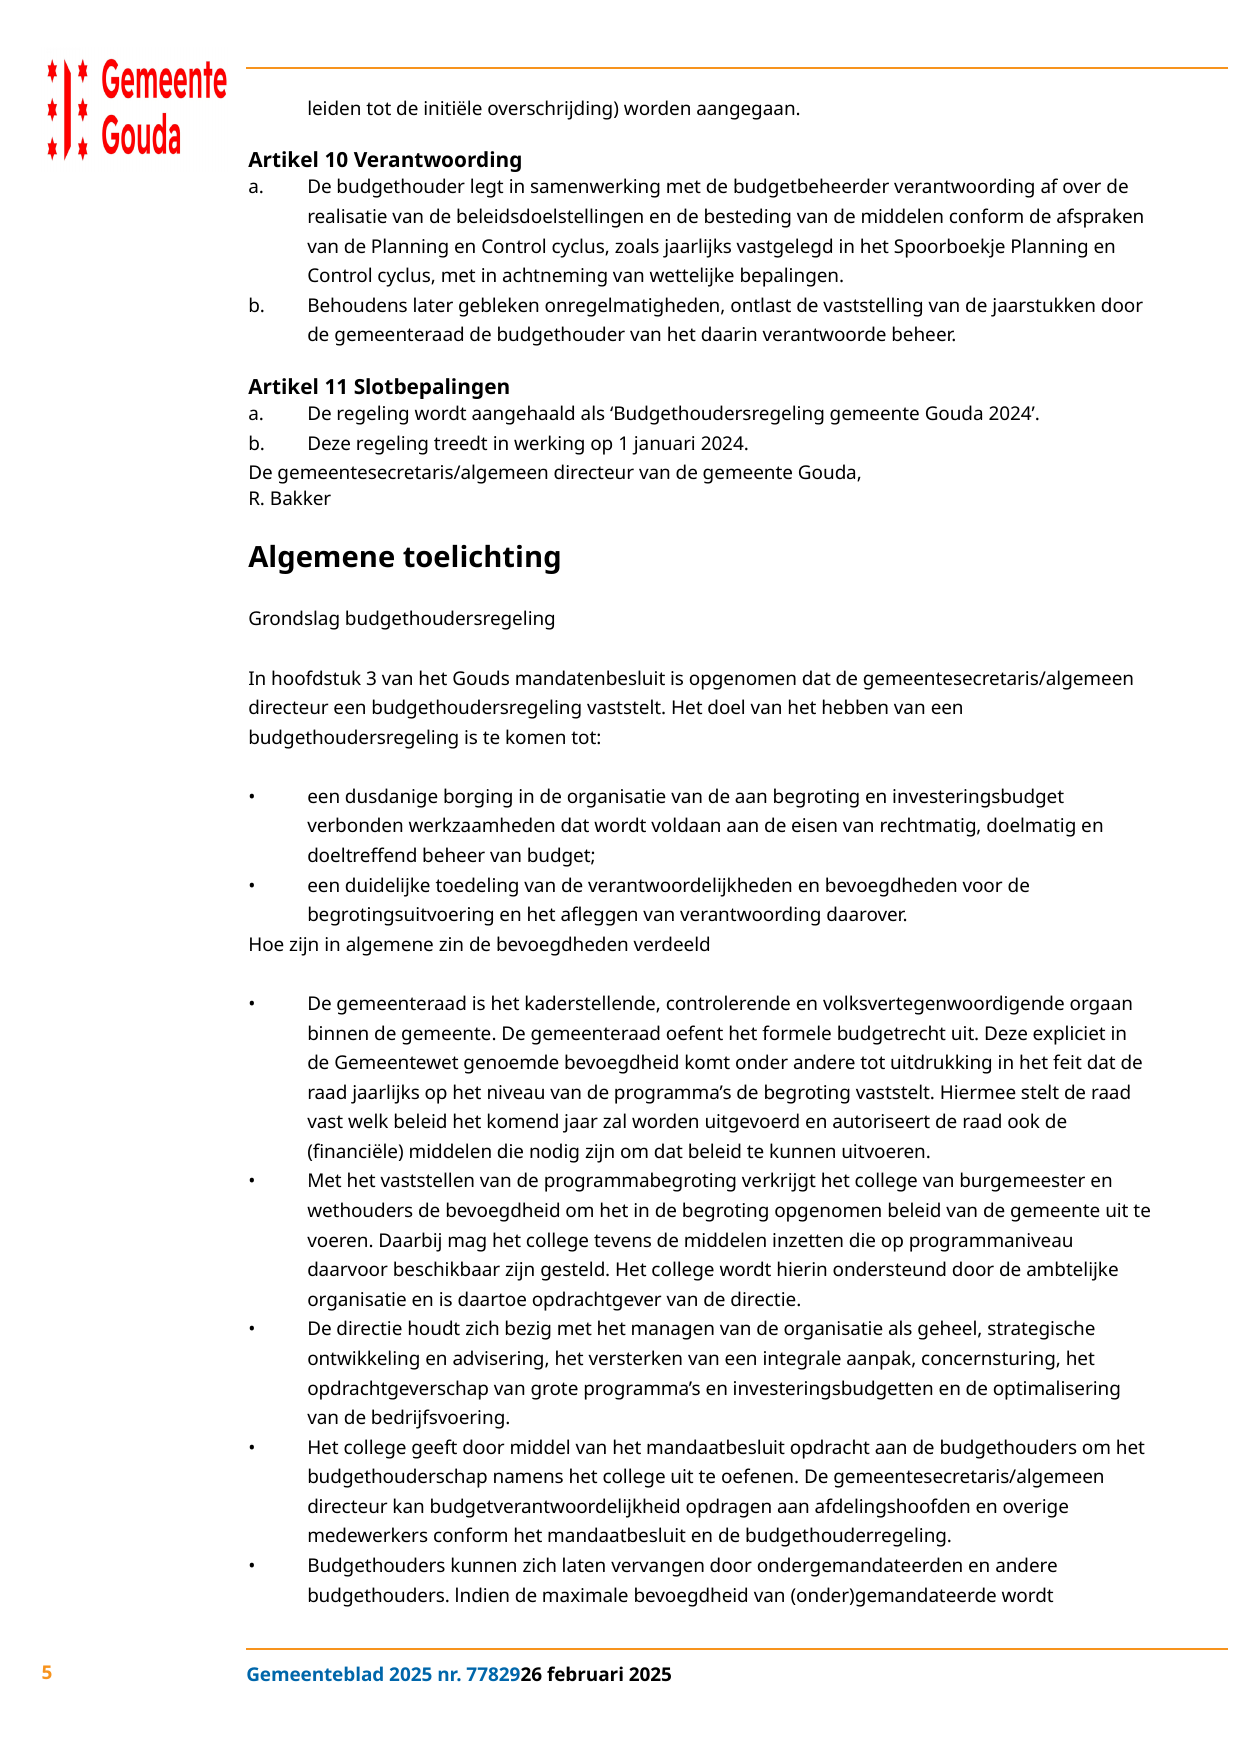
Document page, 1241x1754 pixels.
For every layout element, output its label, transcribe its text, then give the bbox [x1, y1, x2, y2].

list De directie houdt zich bezig met het managen van de organisatie als geheel, strategische ontwikkeling en advisering, het versterken van een integrale aanpak, concernsturing, het opdrachtgeverschap van grote programma’s en investeringsbudgetten en de optimalisering van de bedrijfsvoering. [248, 1316, 1152, 1430]
text Artikel 10 Verantwoording [248, 145, 1152, 174]
list De regeling wordt aangehaald als ‘Budgethoudersregeling gemeente Gouda 2024’. [248, 400, 1152, 426]
text In hoofdstuk 3 van het Gouds mandatenbesluit is opgenomen dat de gemeentesecretaris/algemeen directeur een budgethoudersregeling vaststelt. Het doel van het hebben van een budgethoudersregeling is te komen tot: [248, 665, 1152, 750]
list Budgethouders kunnen zich laten vervangen door ondergemandateerden en andere budgethouders. lndien de maximale bevoegdheid van (onder)gemandateerde wordt [248, 1552, 1152, 1608]
list een duidelijke toedeling van de verantwoordelijkheden en bevoegdheden voor de begrotingsuitvoering en het afleggen van verantwoording daarover. [248, 872, 1152, 927]
text Grondslag budgethoudersregeling [248, 606, 1152, 631]
list een dusdanige borging in de organisatie van de aan begroting en investeringsbudget verbonden werkzaamheden dat wordt voldaan aan de eisen van rechtmatig, doelmatig en doeltreffend beheer van budget; [248, 783, 1152, 868]
text R. Bakker [248, 485, 1152, 511]
list Deze regeling treedt in werking op 1 januari 2024. [248, 430, 1152, 456]
list leiden tot de initiële overschrijding) worden aangegaan. [248, 95, 1152, 121]
list Behoudens later gebleken onregelmatigheden, ontlast de vaststelling van de jaarstukken door de gemeenteraad de budgethouder van het daarin verantwoorde beheer. [248, 292, 1152, 347]
list De gemeenteraad is het kaderstellende, controlerende en volksvertegenwoordigende orgaan binnen de gemeente. De gemeenteraad oefent het formele budgetrecht uit. Deze expliciet in de Gemeentewet genoemde bevoegdheid komt onder andere tot uitdrukking in het feit dat de raad jaarlijks op het niveau van de programma’s de begroting vaststelt. Hiermee stelt de raad vast welk beleid het komend jaar zal worden uitgevoerd en autoriseert de raad ook de (financiële) middelen die nodig zijn om dat beleid te kunnen uitvoeren. [248, 990, 1152, 1164]
text Algemene toelichting [248, 537, 1152, 576]
text Artikel 11 Slotbepalingen [248, 372, 1152, 400]
list Met het vaststellen van de programmabegroting verkrijgt het college van burgemeester en wethouders de bevoegdheid om het in de begroting opgenomen beleid van de gemeente uit te voeren. Daarbij mag het college tevens de middelen inzetten die op programmaniveau daarvoor beschikbaar zijn gesteld. Het college wordt hierin ondersteund door de ambtelijke organisatie en is daartoe opdrachtgever van de directie. [248, 1168, 1152, 1312]
list Het college geeft door middel van het mandaatbesluit opdracht aan de budgethouders om het budgethouderschap namens het college uit te oefenen. De gemeentesecretaris/algemeen directeur kan budgetverantwoordelijkheid opdragen aan afdelingshoofden en overige medewerkers conform het mandaatbesluit en de budgethouderregeling. [248, 1434, 1152, 1548]
text De gemeentesecretaris/algemeen directeur van de gemeente Gouda, [248, 459, 1152, 485]
text Hoe zijn in algemene zin de bevoegdheden verdeeld [248, 931, 1152, 957]
picture [41, 47, 231, 172]
list De budgethouder legt in samenwerking met de budgetbeheerder verantwoording af over de realisatie van de beleidsdoelstellingen en de besteding van de middelen conform de afspraken van de Planning en Control cyclus, zoals jaarlijks vastgelegd in het Spoorboekje Planning en Control cyclus, met in achtneming van wettelijke bepalingen. [248, 174, 1152, 288]
